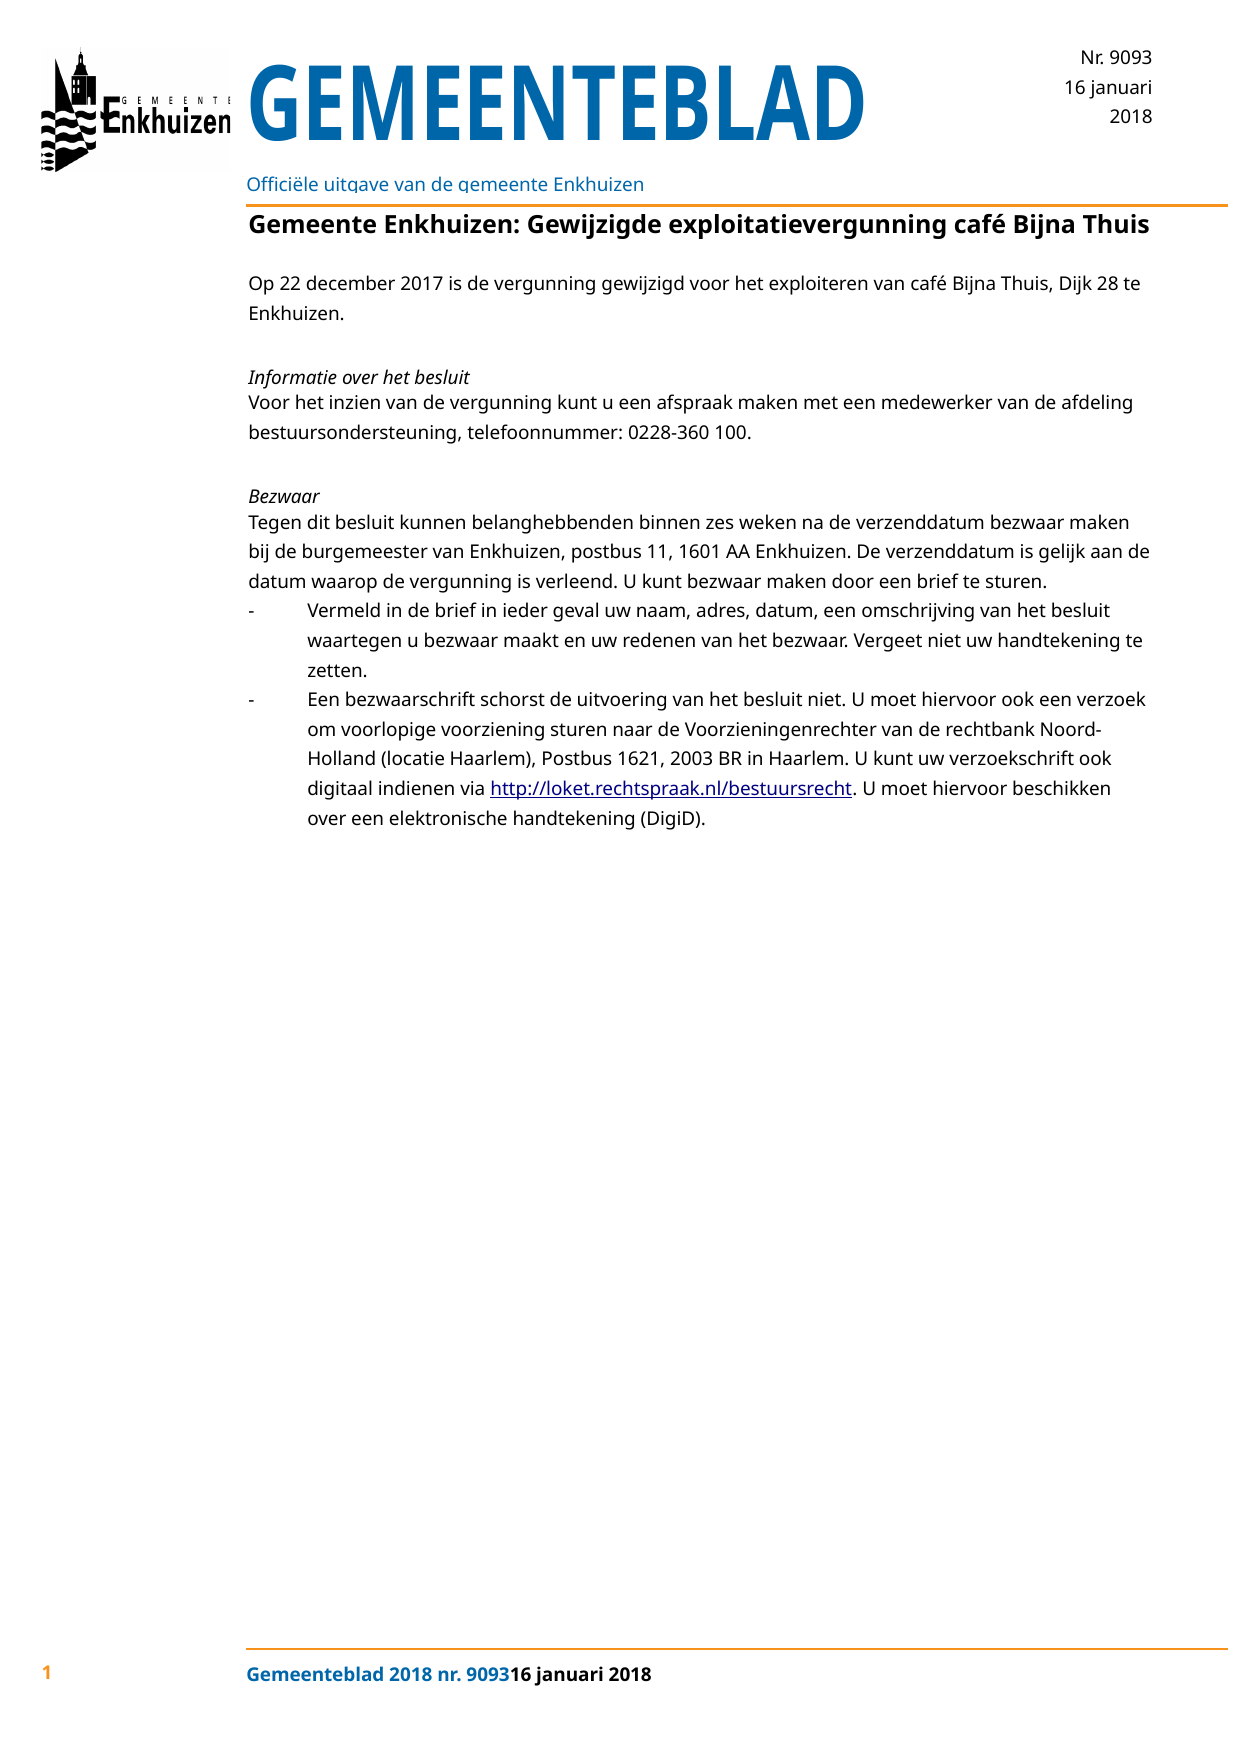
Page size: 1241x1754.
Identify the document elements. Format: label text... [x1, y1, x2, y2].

text Bezwaar [248, 483, 1152, 509]
text Informatie over het besluit [248, 364, 1152, 389]
picture [41, 47, 231, 172]
text Voor het inzien van de vergunning kunt u een afspraak maken met een medewerker van de afdeling bestuursondersteuning, telefoonnummer: 0228-360 100. [248, 389, 1152, 445]
text Tegen dit besluit kunnen belanghebbenden binnen zes weken na de verzenddatum bezwaar maken bij de burgemeester van Enkhuizen, postbus 11, 1601 AA Enkhuizen. De verzenddatum is gelijk aan de datum waarop de vergunning is verleend. U kunt bezwaar maken door een brief te sturen. [248, 509, 1152, 594]
text Op 22 december 2017 is de vergunning gewijzigd voor het exploiteren van café Bijna Thuis, Dijk 28 te Enkhuizen. [248, 270, 1152, 326]
list Vermeld in de brief in ieder geval uw naam, adres, datum, een omschrijving van het besluit waartegen u bezwaar maakt en uw redenen van het bezwaar. Vergeet niet uw handtekening te zetten. [248, 598, 1152, 682]
text Gemeente Enkhuizen: Gewijzigde exploitatievergunning café Bijna Thuis [248, 207, 1152, 241]
list Een bezwaarschrift schorst de uitvoering van het besluit niet. U moet hiervoor ook een verzoek om voorlopige voorziening sturen naar de Voorzieningenrechter van de rechtbank Noord-Holland (locatie Haarlem), Postbus 1621, 2003 BR in Haarlem. U kunt uw verzoekschrift ook digitaal indienen via http://loket.rechtspraak.nl/bestuursrecht. U moet hiervoor beschikken over een elektronische handtekening (DigiD). [248, 686, 1152, 830]
